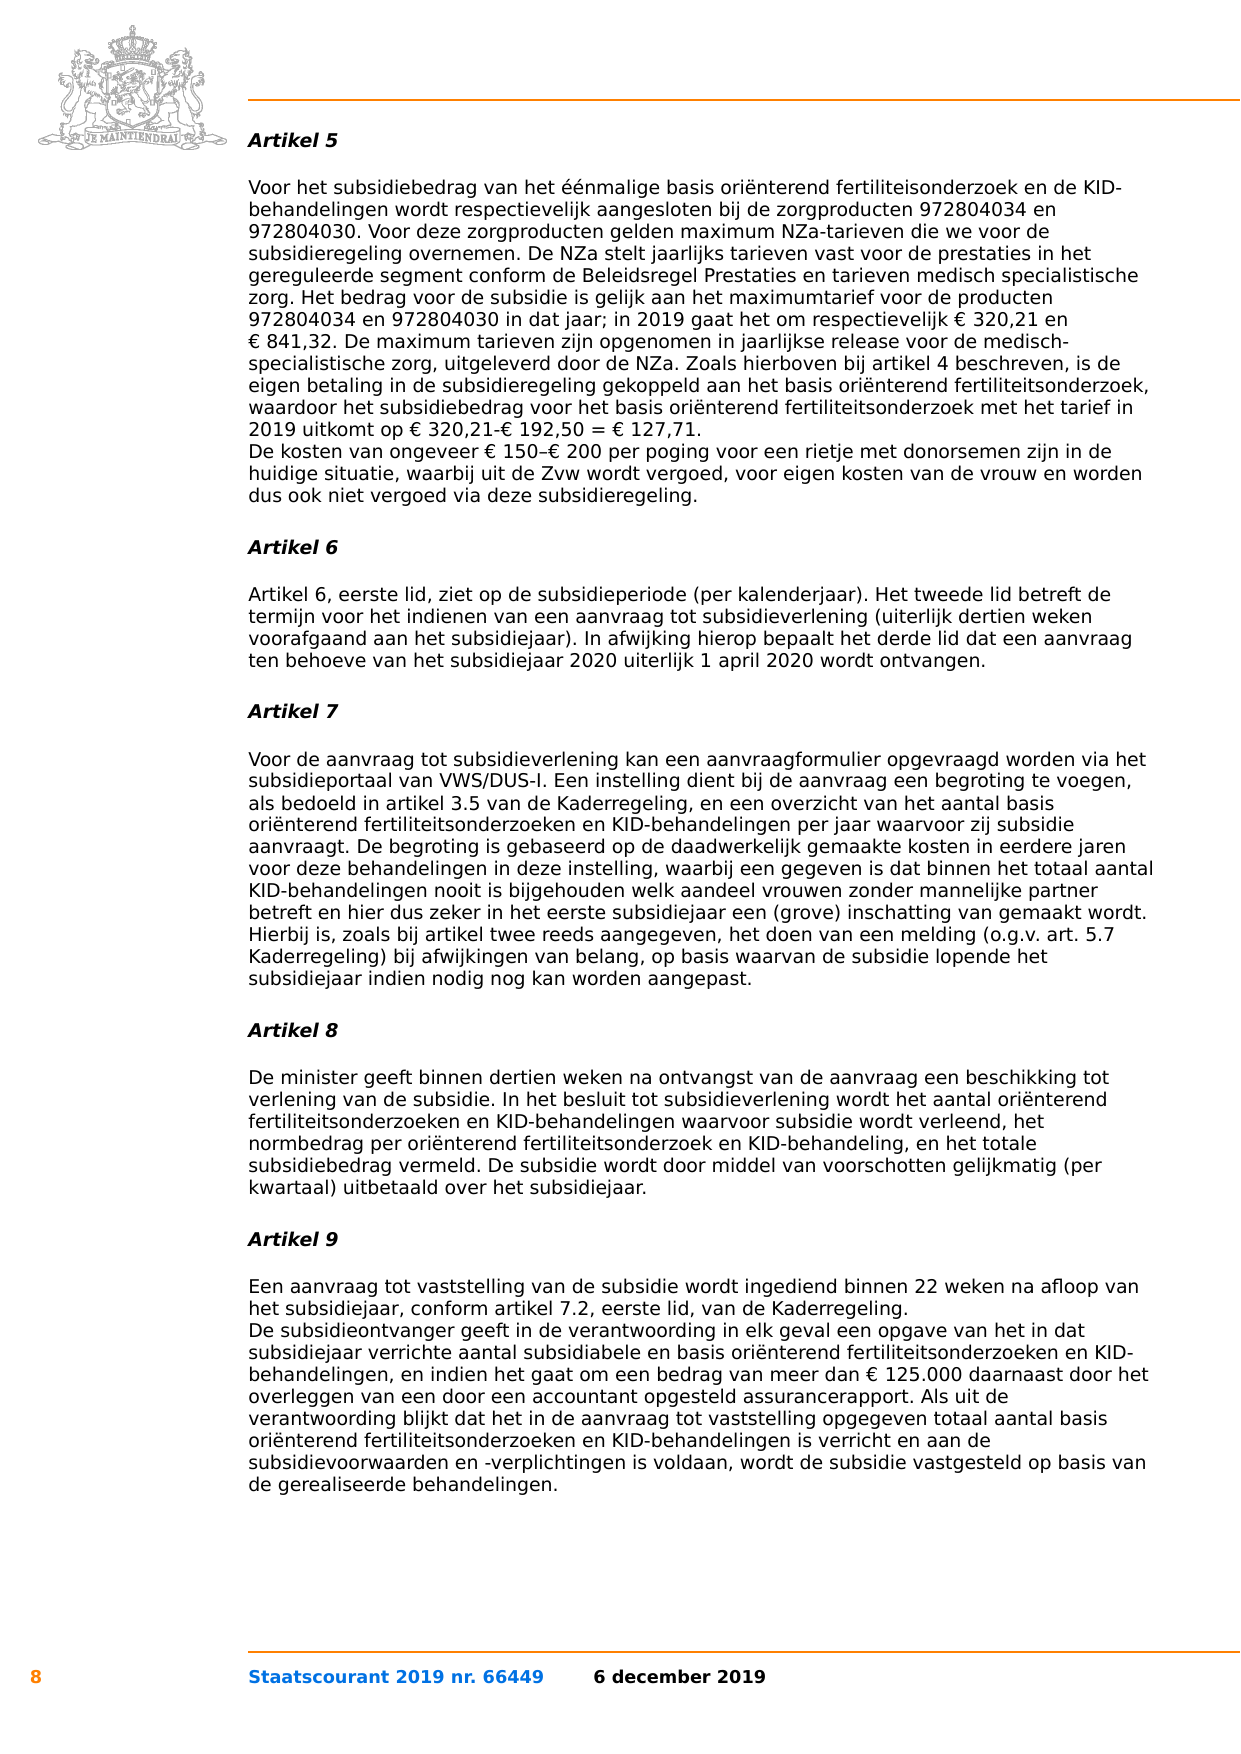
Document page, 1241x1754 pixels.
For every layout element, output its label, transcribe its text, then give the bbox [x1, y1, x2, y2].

subtitle Artikel 5 [248, 130, 1163, 152]
subtitle Artikel 6 [248, 537, 1163, 558]
subtitle Artikel 9 [248, 1229, 1163, 1251]
subtitle Artikel 8 [248, 1020, 1163, 1042]
subtitle Artikel 7 [248, 701, 1163, 723]
text Een aanvraag tot vaststelling van de subsidie wordt ingediend binnen 22 weken na afloop van het subsidiejaar, conform artikel 7.2, eerste lid, van de Kaderregeling. [248, 1276, 1163, 1320]
text Artikel 6, eerste lid, ziet op de subsidieperiode (per kalenderjaar). Het tweede lid betreft de termijn voor het indienen van een aanvraag tot subsidieverlening (uiterlijk dertien weken voorafgaand aan het subsidiejaar). In afwijking hierop bepaalt het derde lid dat een aanvraag ten behoeve van het subsidiejaar 2020 uiterlijk 1 april 2020 wordt ontvangen. [248, 583, 1163, 671]
text De minister geeft binnen dertien weken na ontvangst van de aanvraag een beschikking tot verlening van de subsidie. In het besluit tot subsidieverlening wordt het aantal oriënterend fertiliteitsonderzoeken en KID-behandelingen waarvoor subsidie wordt verleend, het normbedrag per oriënterend fertiliteitsonderzoek en KID-behandeling, en het totale subsidiebedrag vermeld. De subsidie wordt door middel van voorschotten gelijkmatig (per kwartaal) uitbetaald over het subsidiejaar. [248, 1067, 1163, 1199]
text De kosten van ongeveer € 150–€ 200 per poging voor een rietje met donorsemen zijn in de huidige situatie, waarbij uit de Zvw wordt vergoed, voor eigen kosten van de vrouw en worden dus ook niet vergoed via deze subsidieregeling. [248, 441, 1163, 507]
picture [38, 25, 227, 150]
text De subsidieontvanger geeft in de verantwoording in elk geval een opgave van het in dat subsidiejaar verrichte aantal subsidiabele en basis oriënterend fertiliteitsonderzoeken en KID-behandelingen, en indien het gaat om een bedrag van meer dan € 125.000 daarnaast door het overleggen van een door een accountant opgesteld assurancerapport. Als uit de verantwoording blijkt dat het in de aanvraag tot vaststelling opgegeven totaal aantal basis oriënterend fertiliteitsonderzoeken en KID-behandelingen is verricht en aan de subsidievoorwaarden en -verplichtingen is voldaan, wordt de subsidie vastgesteld op basis van de gerealiseerde behandelingen. [248, 1320, 1163, 1496]
text Voor het subsidiebedrag van het éénmalige basis oriënterend fertiliteisonderzoek en de KID-behandelingen wordt respectievelijk aangesloten bij de zorgproducten 972804034 en 972804030. Voor deze zorgproducten gelden maximum NZa-tarieven die we voor de subsidieregeling overnemen. De NZa stelt jaarlijks tarieven vast voor de prestaties in het gereguleerde segment conform de Beleidsregel Prestaties en tarieven medisch specialistische zorg. Het bedrag voor de subsidie is gelijk aan het maximumtarief voor de producten 972804034 en 972804030 in dat jaar; in 2019 gaat het om respectievelijk € 320,21 en € 841,32. De maximum tarieven zijn opgenomen in jaarlijkse release voor de medisch-specialistische zorg, uitgeleverd door de NZa. Zoals hierboven bij artikel 4 beschreven, is de eigen betaling in de subsidieregeling gekoppeld aan het basis oriënterend fertiliteitsonderzoek, waardoor het subsidiebedrag voor het basis oriënterend fertiliteitsonderzoek met het tarief in 2019 uitkomt op € 320,21-€ 192,50 = € 127,71. [248, 177, 1163, 441]
text Voor de aanvraag tot subsidieverlening kan een aanvraagformulier opgevraagd worden via het subsidieportaal van VWS/DUS-I. Een instelling dient bij de aanvraag een begroting te voegen, als bedoeld in artikel 3.5 van de Kaderregeling, en een overzicht van het aantal basis oriënterend fertiliteitsonderzoeken en KID-behandelingen per jaar waarvoor zij subsidie aanvraagt. De begroting is gebaseerd op de daadwerkelijk gemaakte kosten in eerdere jaren voor deze behandelingen in deze instelling, waarbij een gegeven is dat binnen het totaal aantal KID-behandelingen nooit is bijgehouden welk aandeel vrouwen zonder mannelijke partner betreft en hier dus zeker in het eerste subsidiejaar een (grove) inschatting van gemaakt wordt. Hierbij is, zoals bij artikel twee reeds aangegeven, het doen van een melding (o.g.v. art. 5.7 Kaderregeling) bij afwijkingen van belang, op basis waarvan de subsidie lopende het subsidiejaar indien nodig nog kan worden aangepast. [248, 748, 1163, 990]
